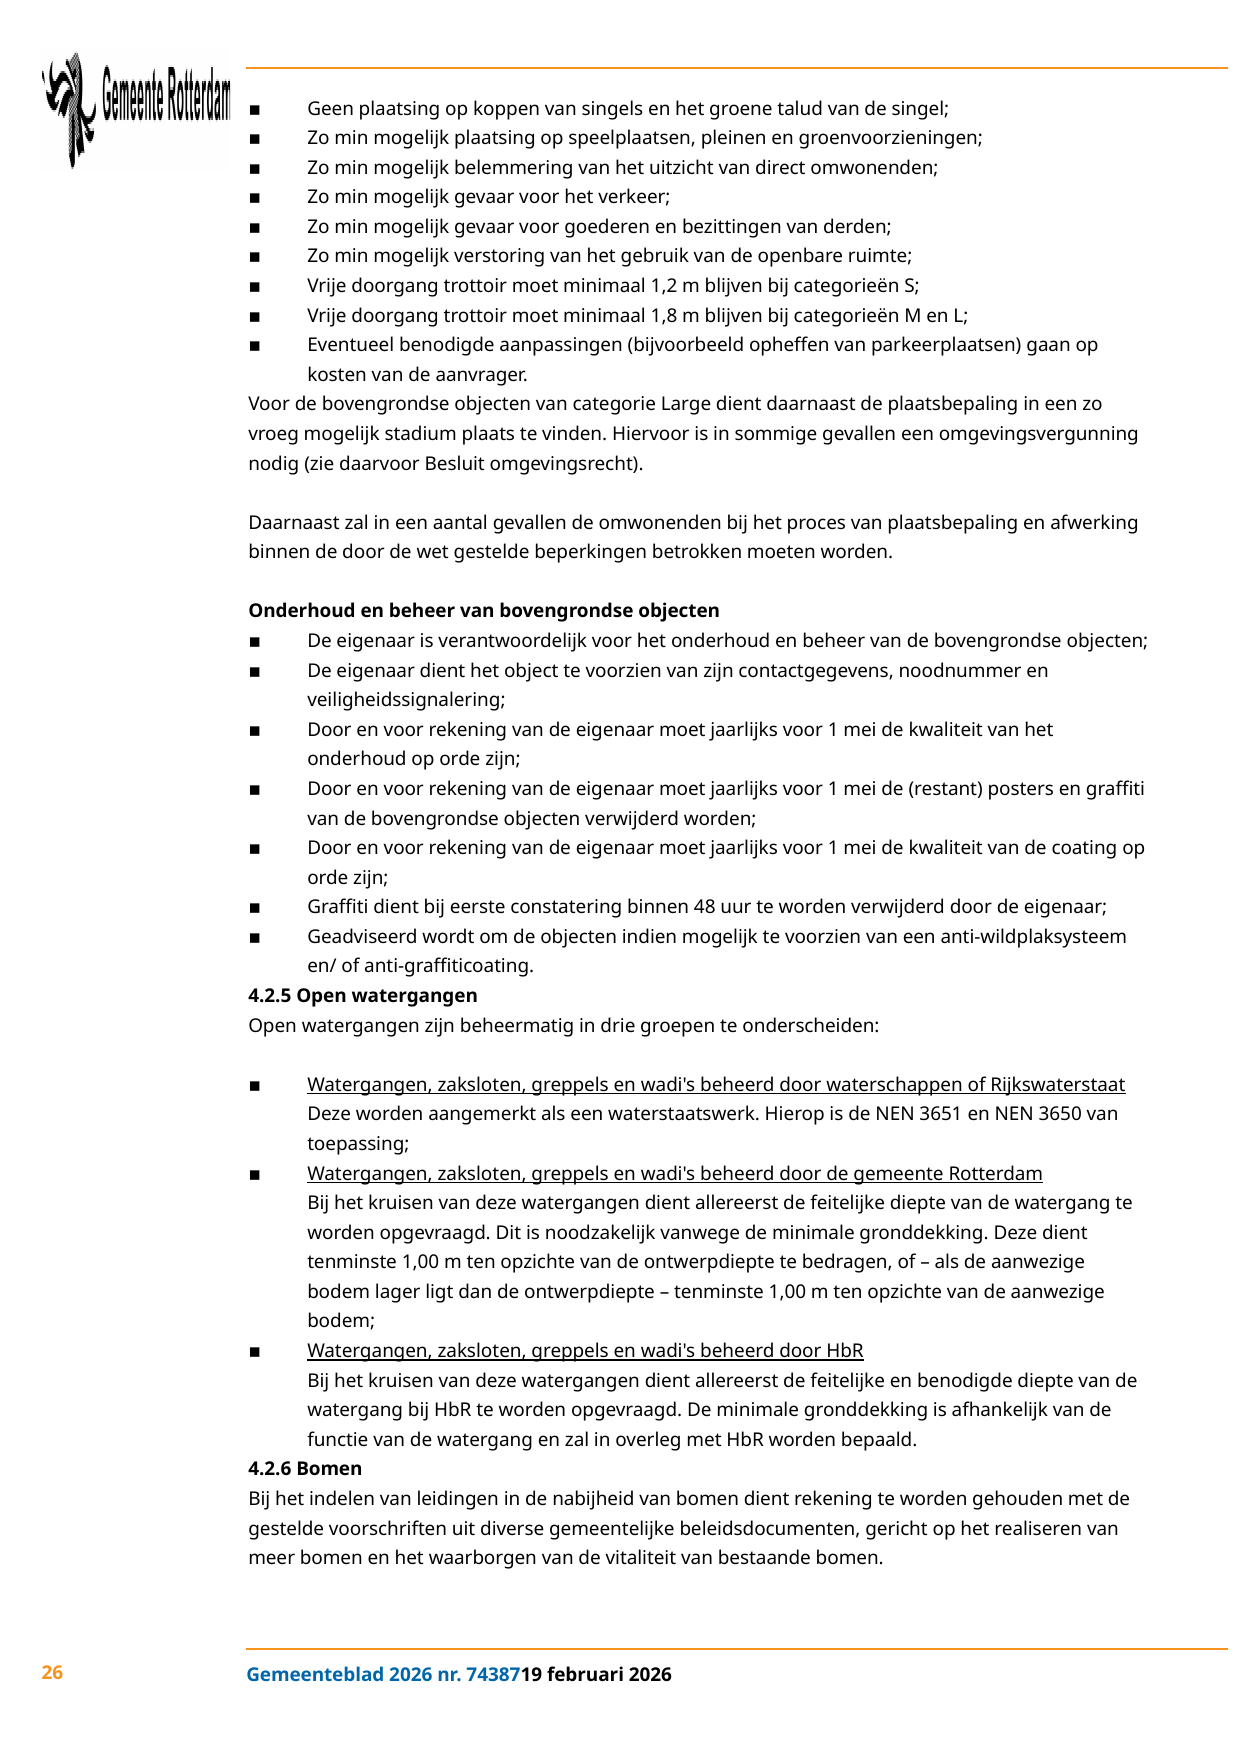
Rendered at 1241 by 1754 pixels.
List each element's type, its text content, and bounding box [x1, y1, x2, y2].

picture [41, 47, 231, 172]
list Door en voor rekening van de eigenaar moet jaarlijks voor 1 mei de (restant) posters en graffiti van de bovengrondse objecten verwijderd worden; [248, 775, 1152, 831]
list Bij het kruisen van deze watergangen dient allereerst de feitelijke en benodigde diepte van de watergang bij HbR te worden opgevraagd. De minimale gronddekking is afhankelijk van de functie van de watergang en zal in overleg met HbR worden bepaald. [248, 1367, 1152, 1452]
list Zo min mogelijk gevaar voor goederen en bezittingen van derden; [248, 213, 1152, 239]
list Watergangen, zaksloten, greppels en wadi's beheerd door de gemeente Rotterdam [248, 1160, 1152, 1186]
list Graffiti dient bij eerste constatering binnen 48 uur te worden verwijderd door de eigenaar; [248, 893, 1152, 919]
list Zo min mogelijk plaatsing op speelplaatsen, pleinen en groenvoorzieningen; [248, 124, 1152, 150]
list Door en voor rekening van de eigenaar moet jaarlijks voor 1 mei de kwaliteit van de coating op orde zijn; [248, 834, 1152, 890]
text Open watergangen zijn beheermatig in drie groepen te onderscheiden: [248, 1012, 1152, 1038]
text Daarnaast zal in een aantal gevallen de omwonenden bij het proces van plaatsbepaling en afwerking binnen de door de wet gestelde beperkingen betrokken moeten worden. [248, 509, 1152, 564]
list Geadviseerd wordt om de objecten indien mogelijk te voorzien van een anti-wildplaksysteem en/ of anti-graffiticoating. [248, 923, 1152, 978]
text 4.2.6 Bomen [248, 1456, 1152, 1481]
list Deze worden aangemerkt als een waterstaatswerk. Hierop is de NEN 3651 en NEN 3650 van toepassing; [248, 1101, 1152, 1156]
list De eigenaar is verantwoordelijk voor het onderhoud en beheer van de bovengrondse objecten; [248, 627, 1152, 653]
list Geen plaatsing op koppen van singels en het groene talud van de singel; [248, 95, 1152, 121]
text Bij het indelen van leidingen in de nabijheid van bomen dient rekening te worden gehouden met de gestelde voorschriften uit diverse gemeentelijke beleidsdocumenten, gericht op het realiseren van meer bomen en het waarborgen van de vitaliteit van bestaande bomen. [248, 1485, 1152, 1570]
list Vrije doorgang trottoir moet minimaal 1,8 m blijven bij categorieën M en L; [248, 302, 1152, 328]
list Zo min mogelijk verstoring van het gebruik van de openbare ruimte; [248, 243, 1152, 268]
list Zo min mogelijk gevaar voor het verkeer; [248, 183, 1152, 209]
list De eigenaar dient het object te voorzien van zijn contactgegevens, noodnummer en veiligheidssignalering; [248, 657, 1152, 712]
list Watergangen, zaksloten, greppels en wadi's beheerd door HbR [248, 1337, 1152, 1363]
list Watergangen, zaksloten, greppels en wadi's beheerd door waterschappen of Rijkswaterstaat [248, 1071, 1152, 1097]
list Eventueel benodigde aanpassingen (bijvoorbeeld opheffen van parkeerplaatsen) gaan op kosten van de aanvrager. [248, 331, 1152, 387]
list Zo min mogelijk belemmering van het uitzicht van direct omwonenden; [248, 154, 1152, 180]
text 4.2.5 Open watergangen [248, 982, 1152, 1008]
list Vrije doorgang trottoir moet minimaal 1,2 m blijven bij categorieën S; [248, 272, 1152, 298]
text Onderhoud en beheer van bovengrondse objecten [248, 598, 1152, 623]
list Door en voor rekening van de eigenaar moet jaarlijks voor 1 mei de kwaliteit van het onderhoud op orde zijn; [248, 716, 1152, 771]
text Voor de bovengrondse objecten van categorie Large dient daarnaast de plaatsbepaling in een zo vroeg mogelijk stadium plaats te vinden. Hiervoor is in sommige gevallen een omgevingsvergunning nodig (zie daarvoor Besluit omgevingsrecht). [248, 391, 1152, 476]
list Bij het kruisen van deze watergangen dient allereerst de feitelijke diepte van de watergang te worden opgevraagd. Dit is noodzakelijk vanwege de minimale gronddekking. Deze dient tenminste 1,00 m ten opzichte van de ontwerpdiepte te bedragen, of – als de aanwezige bodem lager ligt dan de ontwerpdiepte – tenminste 1,00 m ten opzichte van de aanwezige bodem; [248, 1189, 1152, 1333]
